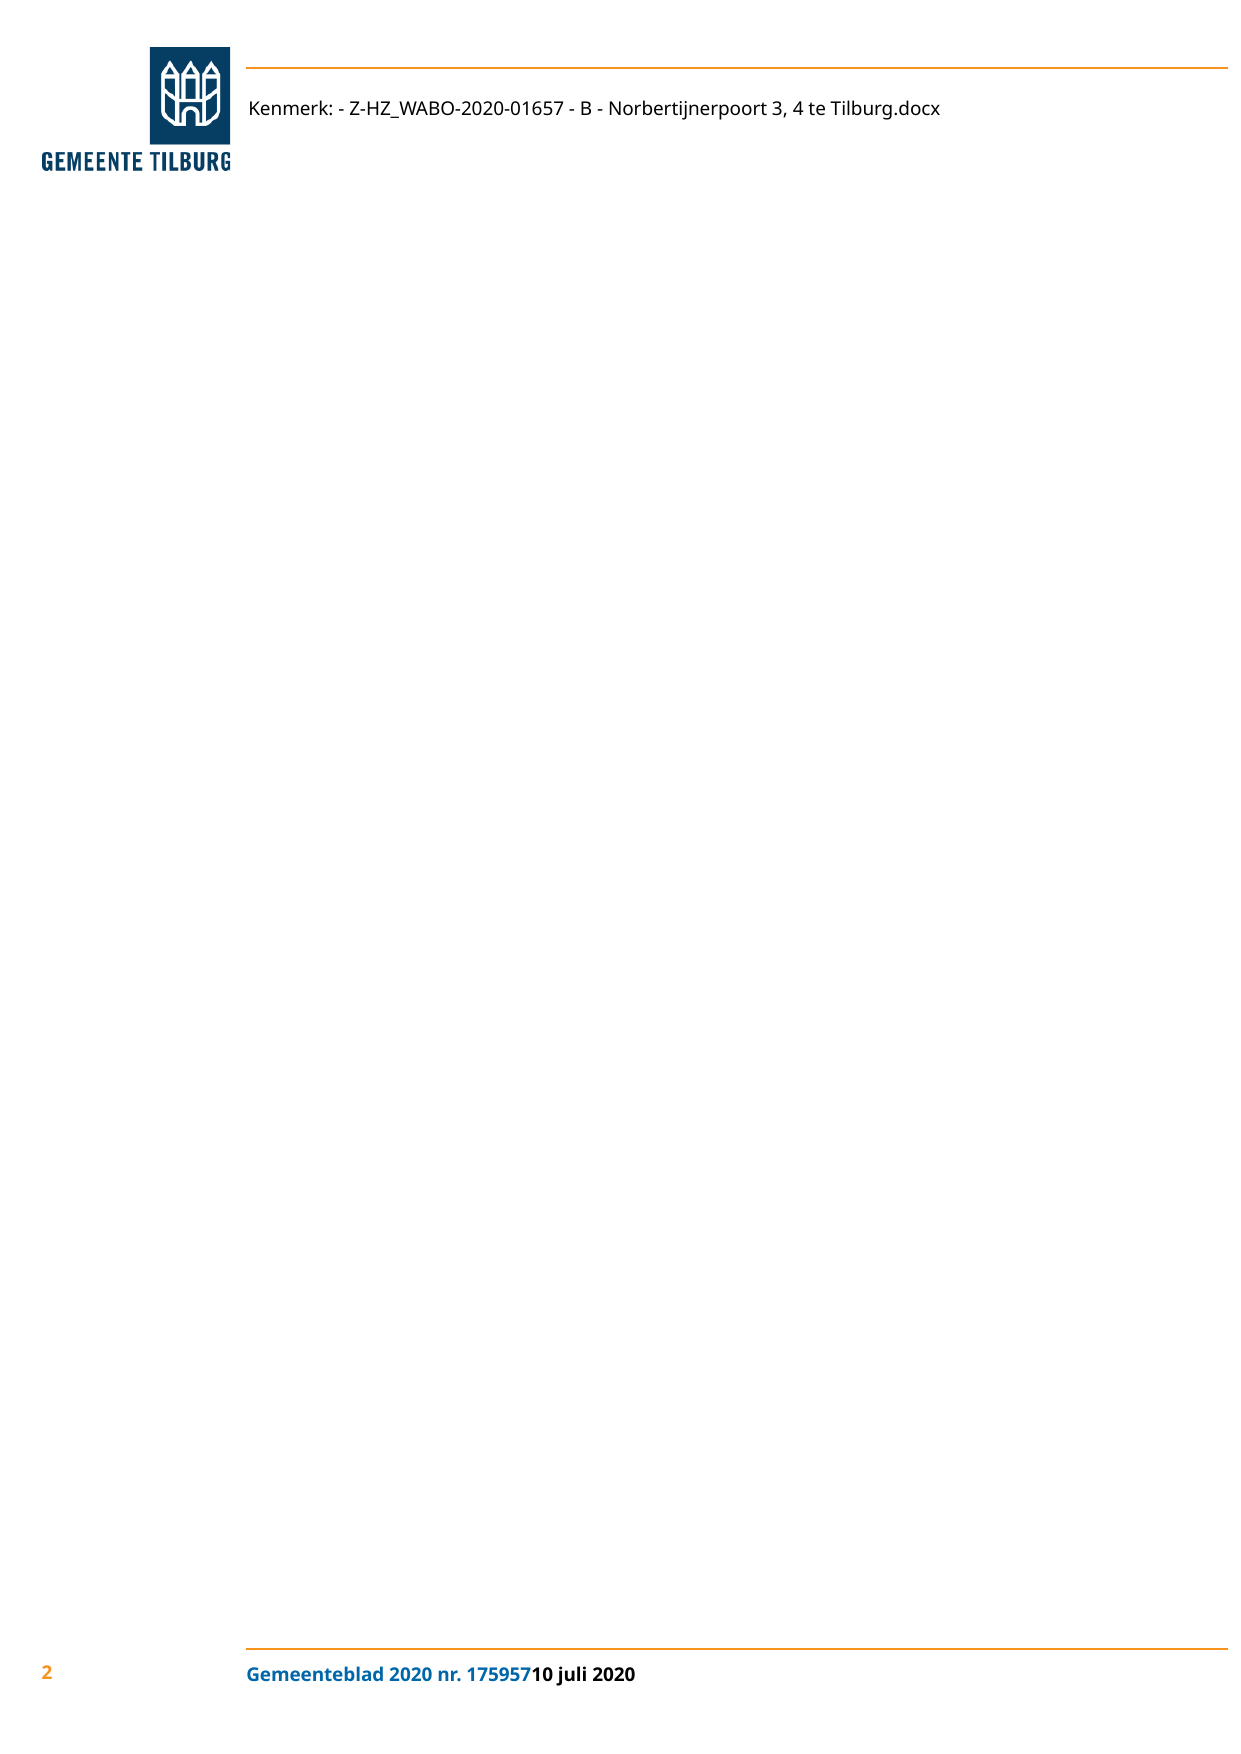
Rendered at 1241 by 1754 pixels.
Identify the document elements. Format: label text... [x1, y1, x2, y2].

picture [41, 47, 231, 172]
text Kenmerk: - Z-HZ_WABO-2020-01657 - B - Norbertijnerpoort 3, 4 te Tilburg.docx [248, 95, 1152, 121]
